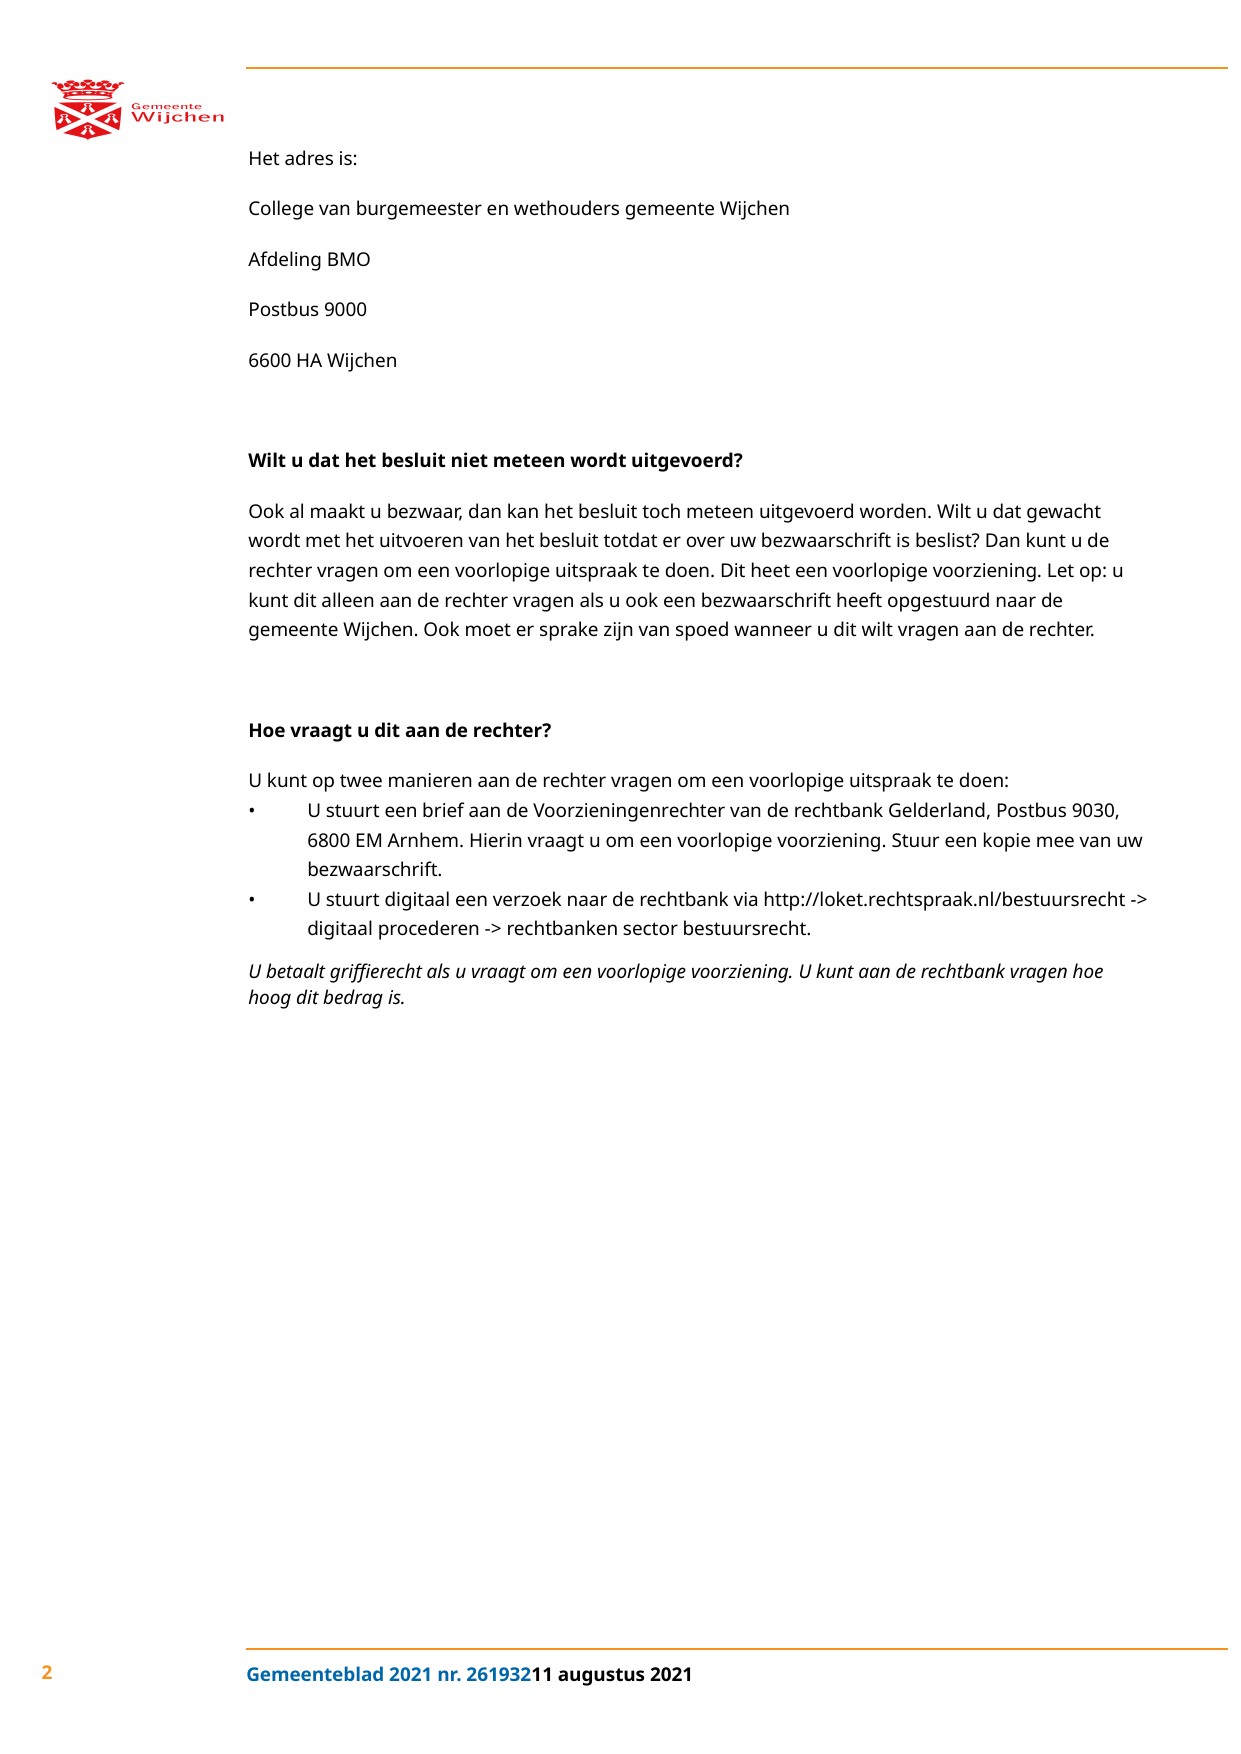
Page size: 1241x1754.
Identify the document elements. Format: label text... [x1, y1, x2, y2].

text Wilt u dat het besluit niet meteen wordt uitgevoerd? [248, 448, 1152, 473]
text Afdeling BMO [248, 246, 1152, 272]
text U betaalt griffierecht als u vraagt om een voorlopige voorziening. U kunt aan de rechtbank vragen hoe hoog dit bedrag is. [248, 959, 1152, 1010]
text U kunt op twee manieren aan de rechter vragen om een voorlopige uitspraak te doen: [248, 768, 1152, 793]
picture [41, 47, 231, 172]
text Ook al maakt u bezwaar, dan kan het besluit toch meteen uitgevoerd worden. Wilt u dat gewacht wordt met het uitvoeren van het besluit totdat er over uw bezwaarschrift is beslist? Dan kunt u de rechter vragen om een voorlopige uitspraak te doen. Dit heet een voorlopige voorziening. Let op: u kunt dit alleen aan de rechter vragen als u ook een bezwaarschrift heeft opgestuurd naar de gemeente Wijchen. Ook moet er sprake zijn van spoed wanneer u dit wilt vragen aan de rechter. [248, 498, 1152, 642]
text College van burgemeester en wethouders gemeente Wijchen [248, 196, 1152, 221]
list U stuurt digitaal een verzoek naar de rechtbank via http://loket.rechtspraak.nl/bestuursrecht -> digitaal procederen -> rechtbanken sector bestuursrecht. [248, 886, 1152, 941]
text Hoe vraagt u dit aan de rechter? [248, 717, 1152, 743]
text 6600 HA Wijchen [248, 347, 1152, 373]
list U stuurt een brief aan de Voorzieningenrechter van de rechtbank Gelderland, Postbus 9030, 6800 EM Arnhem. Hierin vraagt u om een voorlopige voorziening. Stuur een kopie mee van uw bezwaarschrift. [248, 797, 1152, 882]
text Postbus 9000 [248, 296, 1152, 322]
text Het adres is: [248, 145, 1152, 171]
